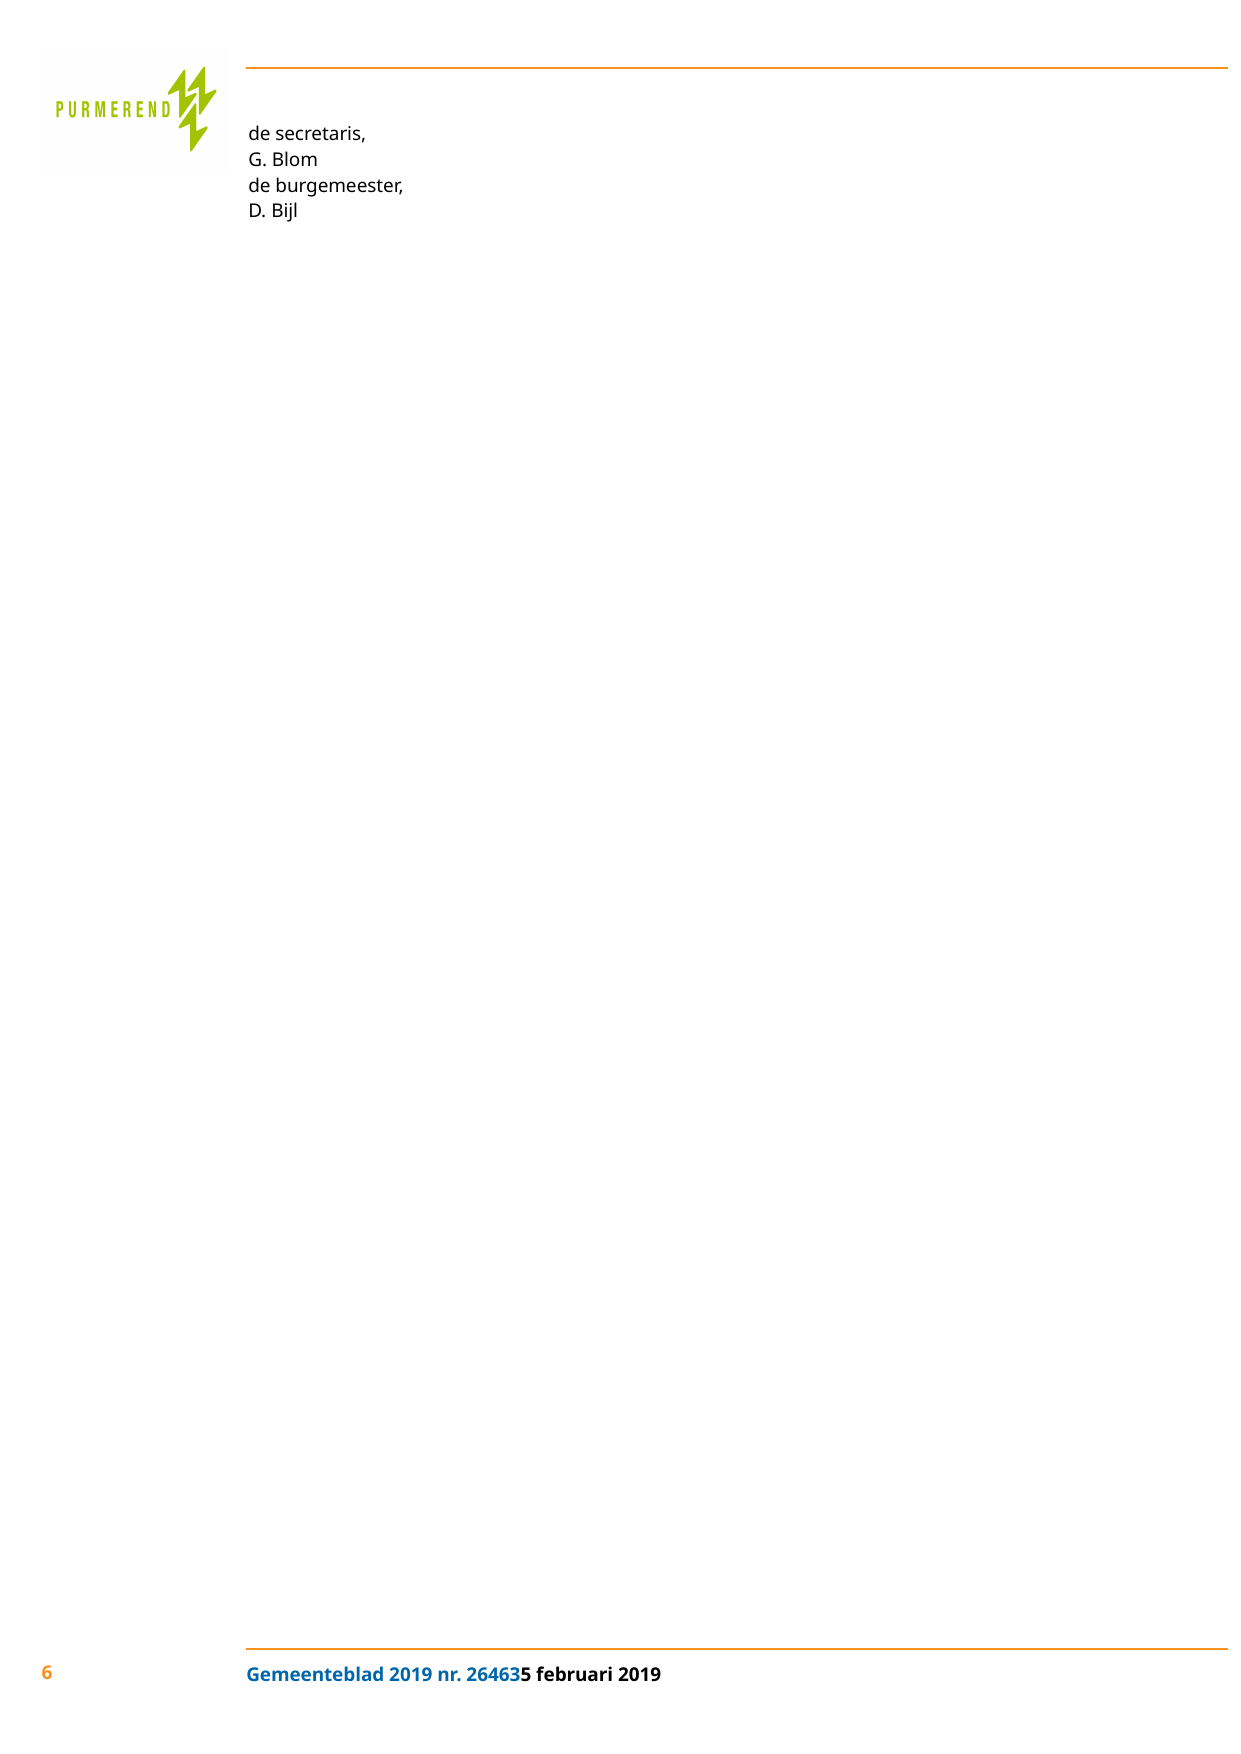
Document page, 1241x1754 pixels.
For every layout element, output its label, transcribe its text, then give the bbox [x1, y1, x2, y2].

text D. Bijl [248, 198, 1152, 223]
text de secretaris, [248, 121, 1152, 146]
picture [41, 47, 231, 172]
text G. Blom [248, 146, 1152, 172]
text de burgemeester, [248, 172, 1152, 198]
